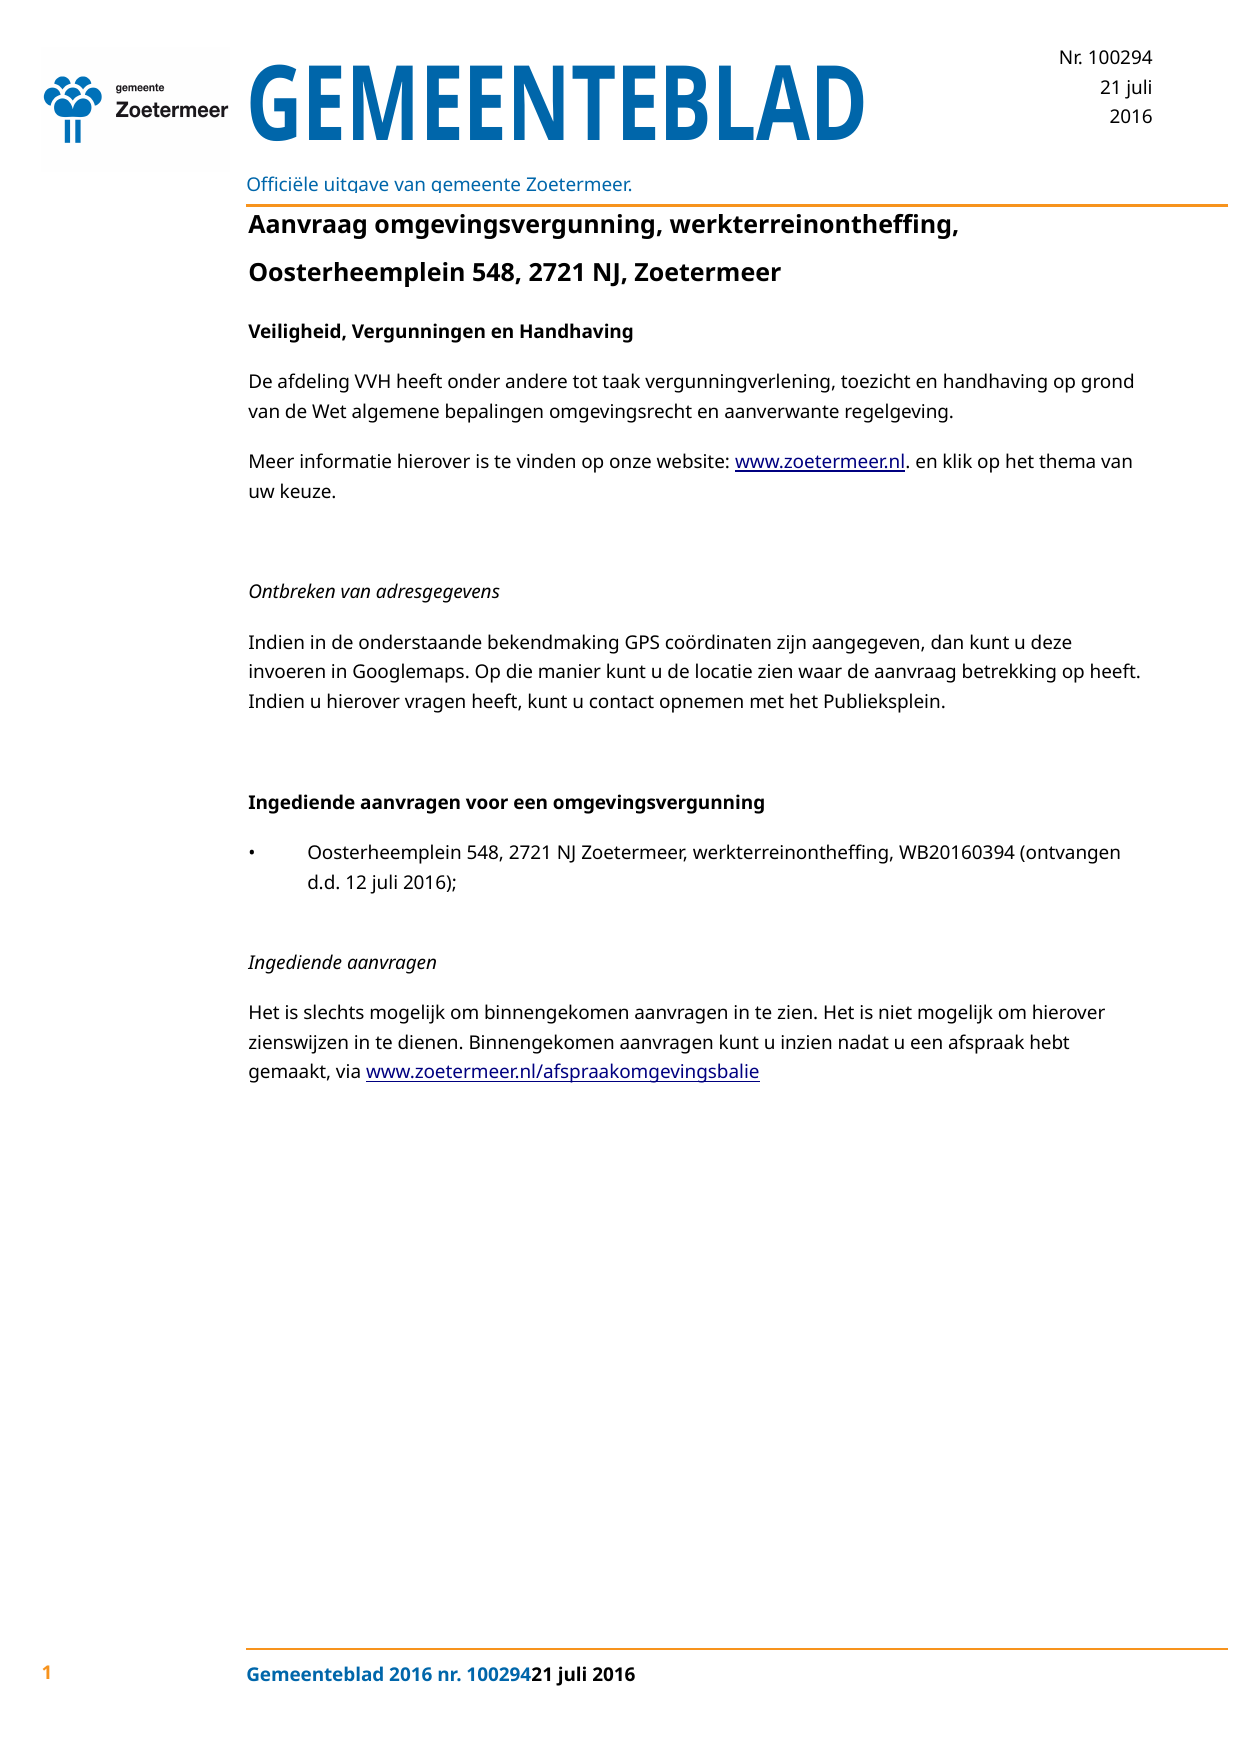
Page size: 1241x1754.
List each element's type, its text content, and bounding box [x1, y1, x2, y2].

text De afdeling VVH heeft onder andere tot taak vergunningverlening, toezicht en handhaving op grond van de Wet algemene bepalingen omgevingsrecht en aanverwante regelgeving. [248, 368, 1152, 424]
text Meer informatie hierover is te vinden op onze website: www.zoetermeer.nl. en klik op het thema van uw keuze. [248, 448, 1152, 504]
text Ingediende aanvragen voor een omgevingsvergunning [248, 789, 1152, 815]
picture [41, 47, 231, 172]
text Het is slechts mogelijk om binnengekomen aanvragen in te zien. Het is niet mogelijk om hierover zienswijzen in te dienen. Binnengekomen aanvragen kunt u inzien nadat u een afspraak hebt gemaakt, via www.zoetermeer.nl/afspraakomgevingsbalie [248, 999, 1152, 1084]
text Ontbreken van adresgegevens [248, 579, 1152, 604]
text Aanvraag omgevingsvergunning, werkterreinontheffing, Oosterheemplein 548, 2721 NJ, Zoetermeer [248, 207, 1152, 288]
text Indien in de onderstaande bekendmaking GPS coördinaten zijn aangegeven, dan kunt u deze invoeren in Googlemaps. Op die manier kunt u de locatie zien waar de aanvraag betrekking op heeft. Indien u hierover vragen heeft, kunt u contact opnemen met het Publieksplein. [248, 629, 1152, 714]
list Oosterheemplein 548, 2721 NJ Zoetermeer, werkterreinontheffing, WB20160394 (ontvangen d.d. 12 juli 2016); [248, 839, 1152, 895]
text Ingediende aanvragen [248, 949, 1152, 975]
text Veiligheid, Vergunningen en Handhaving [248, 318, 1152, 344]
